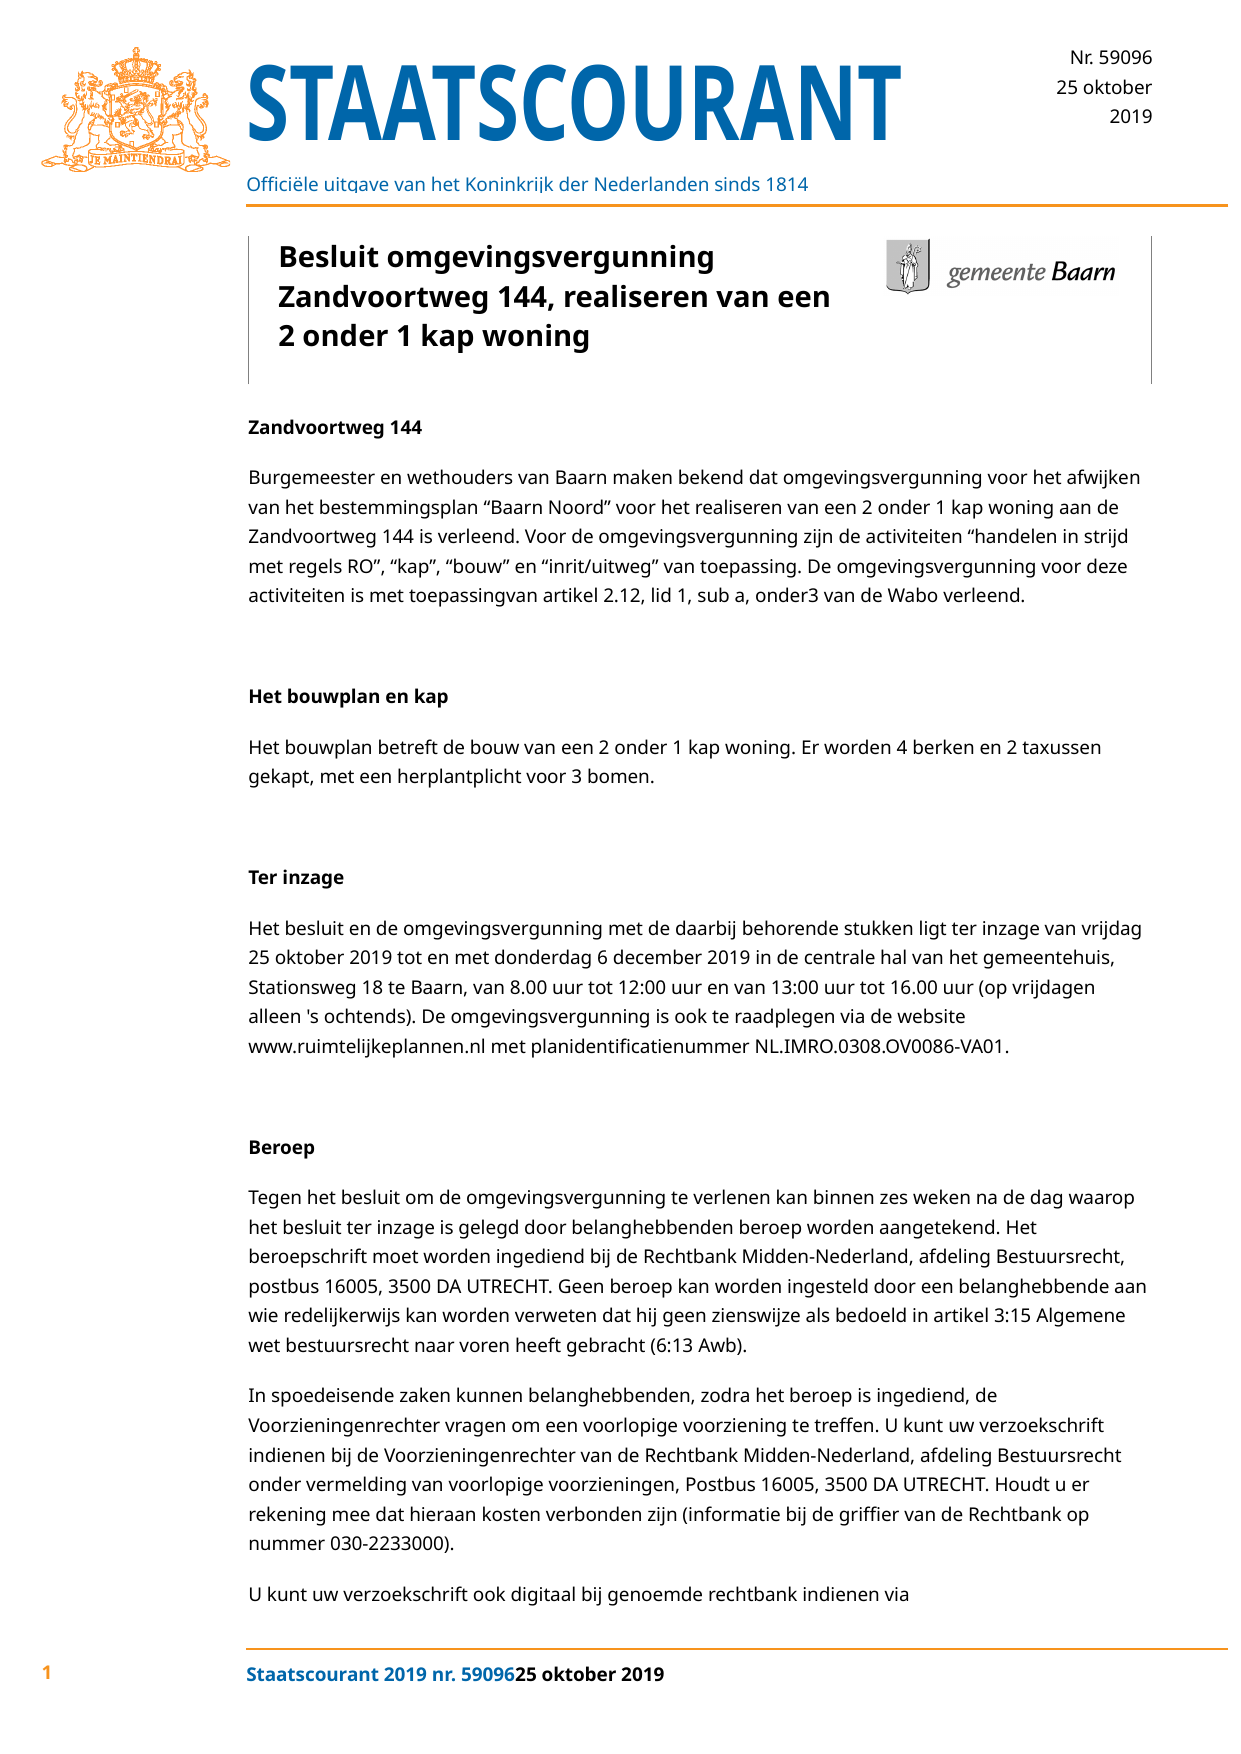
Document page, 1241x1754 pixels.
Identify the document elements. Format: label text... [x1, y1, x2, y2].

text Het bouwplan en kap [248, 683, 1152, 709]
text U kunt uw verzoekschrift ook digitaal bij genoemde rechtbank indienen via [248, 1581, 1152, 1607]
table_header [850, 236, 1151, 384]
text Het besluit en de omgevingsvergunning met de daarbij behorende stukken ligt ter inzage van vrijdag 25 oktober 2019 tot en met donderdag 6 december 2019 in de centrale hal van het gemeentehuis, Stationsweg 18 te Baarn, van 8.00 uur tot 12:00 uur en van 13:00 uur tot 16.00 uur (op vrijdagen alleen 's ochtends). De omgevingsvergunning is ook te raadplegen via de website www.ruimtelijkeplannen.nl met planidentificatienummer NL.IMRO.0308.OV0086-VA01. [248, 915, 1152, 1059]
text Het bouwplan betreft de bouw van een 2 onder 1 kap woning. Er worden 4 berken en 2 taxussen gekapt, met een herplantplicht voor 3 bomen. [248, 734, 1152, 789]
text Tegen het besluit om de omgevingsvergunning te verlenen kan binnen zes weken na de dag waarop het besluit ter inzage is gelegd door belanghebbenden beroep worden aangetekend. Het beroepschrift moet worden ingediend bij de Rechtbank Midden-Nederland, afdeling Bestuursrecht, postbus 16005, 3500 DA UTRECHT. Geen beroep kan worden ingesteld door een belanghebbende aan wie redelijkerwijs kan worden verweten dat hij geen zienswijze als bedoeld in artikel 3:15 Algemene wet bestuursrecht naar voren heeft gebracht (6:13 Awb). [248, 1184, 1152, 1358]
picture [882, 236, 1119, 296]
text Beroep [248, 1134, 1152, 1160]
picture [41, 47, 231, 172]
text Zandvoortweg 144 [248, 414, 1152, 440]
text Burgemeester en wethouders van Baarn maken bekend dat omgevingsvergunning voor het afwijken van het bestemmingsplan “Baarn Noord” voor het realiseren van een 2 onder 1 kap woning aan de Zandvoortweg 144 is verleend. Voor de omgevingsvergunning zijn de activiteiten “handelen in strijd met regels RO”, “kap”, “bouw” en “inrit/uitweg” van toepassing. De omgevingsvergunning voor deze activiteiten is met toepassingvan artikel 2.12, lid 1, sub a, onder3 van de Wabo verleend. [248, 464, 1152, 608]
table_header Besluit omgevingsvergunning Zandvoortweg 144, realiseren van een 2 onder 1 kap woning [249, 236, 850, 384]
text In spoedeisende zaken kunnen belanghebbenden, zodra het beroep is ingediend, de Voorzieningenrechter vragen om een voorlopige voorziening te treffen. U kunt uw verzoekschrift indienen bij de Voorzieningenrechter van de Rechtbank Midden-Nederland, afdeling Bestuursrecht onder vermelding van voorlopige voorzieningen, Postbus 16005, 3500 DA UTRECHT. Houdt u er rekening mee dat hieraan kosten verbonden zijn (informatie bij de griffier van de Rechtbank op nummer 030-2233000). [248, 1383, 1152, 1556]
text Ter inzage [248, 864, 1152, 890]
